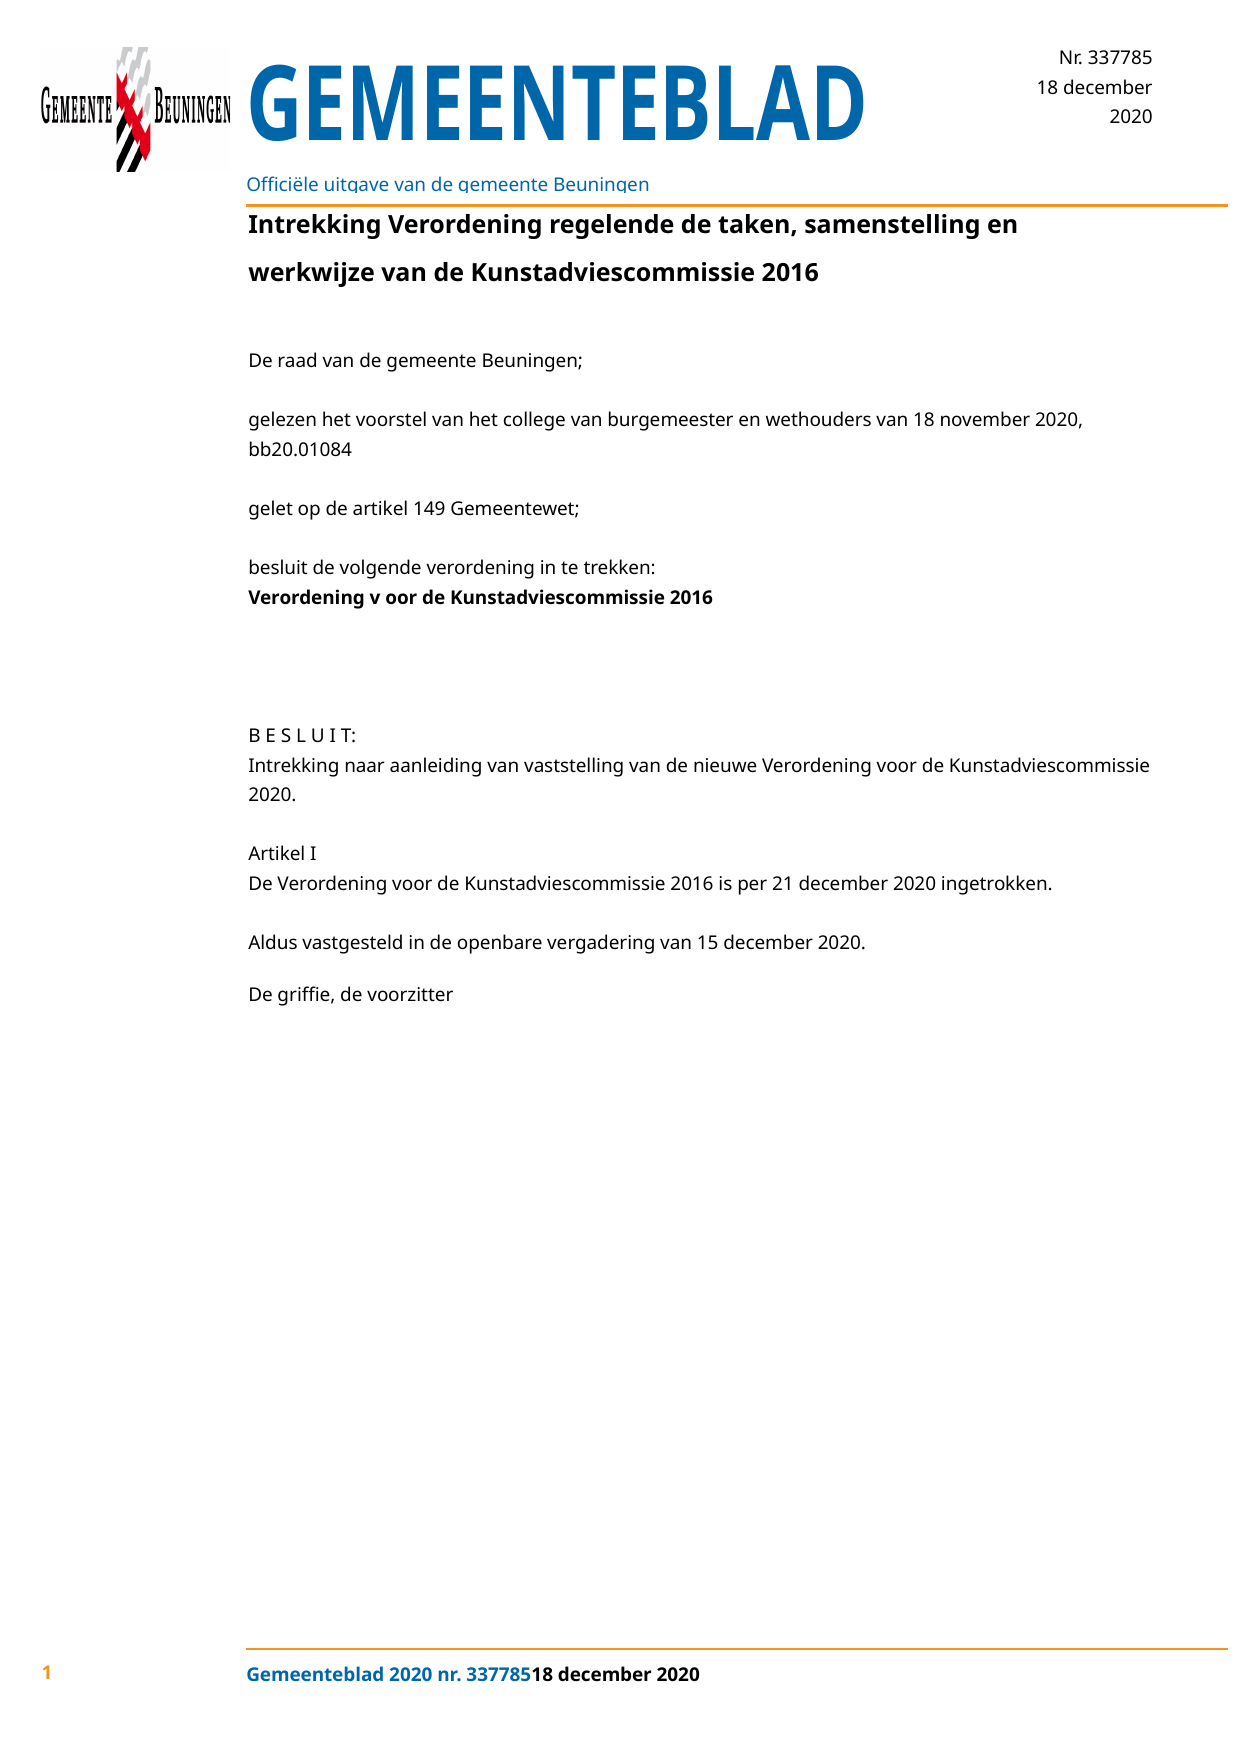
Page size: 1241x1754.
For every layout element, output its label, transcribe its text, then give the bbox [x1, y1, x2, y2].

picture [41, 47, 231, 172]
text Intrekking Verordening regelende de taken, samenstelling en werkwijze van de Kunstadviescommissie 2016 [248, 207, 1152, 288]
text De raad van de gemeente Beuningen; [248, 347, 1152, 373]
text gelet op de artikel 149 Gemeentewet; [248, 495, 1152, 521]
text B E S L U I T: [248, 722, 1152, 748]
text Artikel I [248, 841, 1152, 866]
text Intrekking naar aanleiding van vaststelling van de nieuwe Verordening voor de Kunstadviescommissie 2020. [248, 752, 1152, 807]
text besluit de volgende verordening in te trekken: [248, 554, 1152, 580]
text Aldus vastgesteld in de openbare vergadering van 15 december 2020. [248, 929, 1152, 955]
text gelezen het voorstel van het college van burgemeester en wethouders van 18 november 2020, bb20.01084 [248, 407, 1152, 462]
text De Verordening voor de Kunstadviescommissie 2016 is per 21 december 2020 ingetrokken. [248, 870, 1152, 896]
text Verordening v oor de Kunstadviescommissie 2016 [248, 584, 1152, 610]
text De griffie, de voorzitter [248, 981, 1152, 1006]
